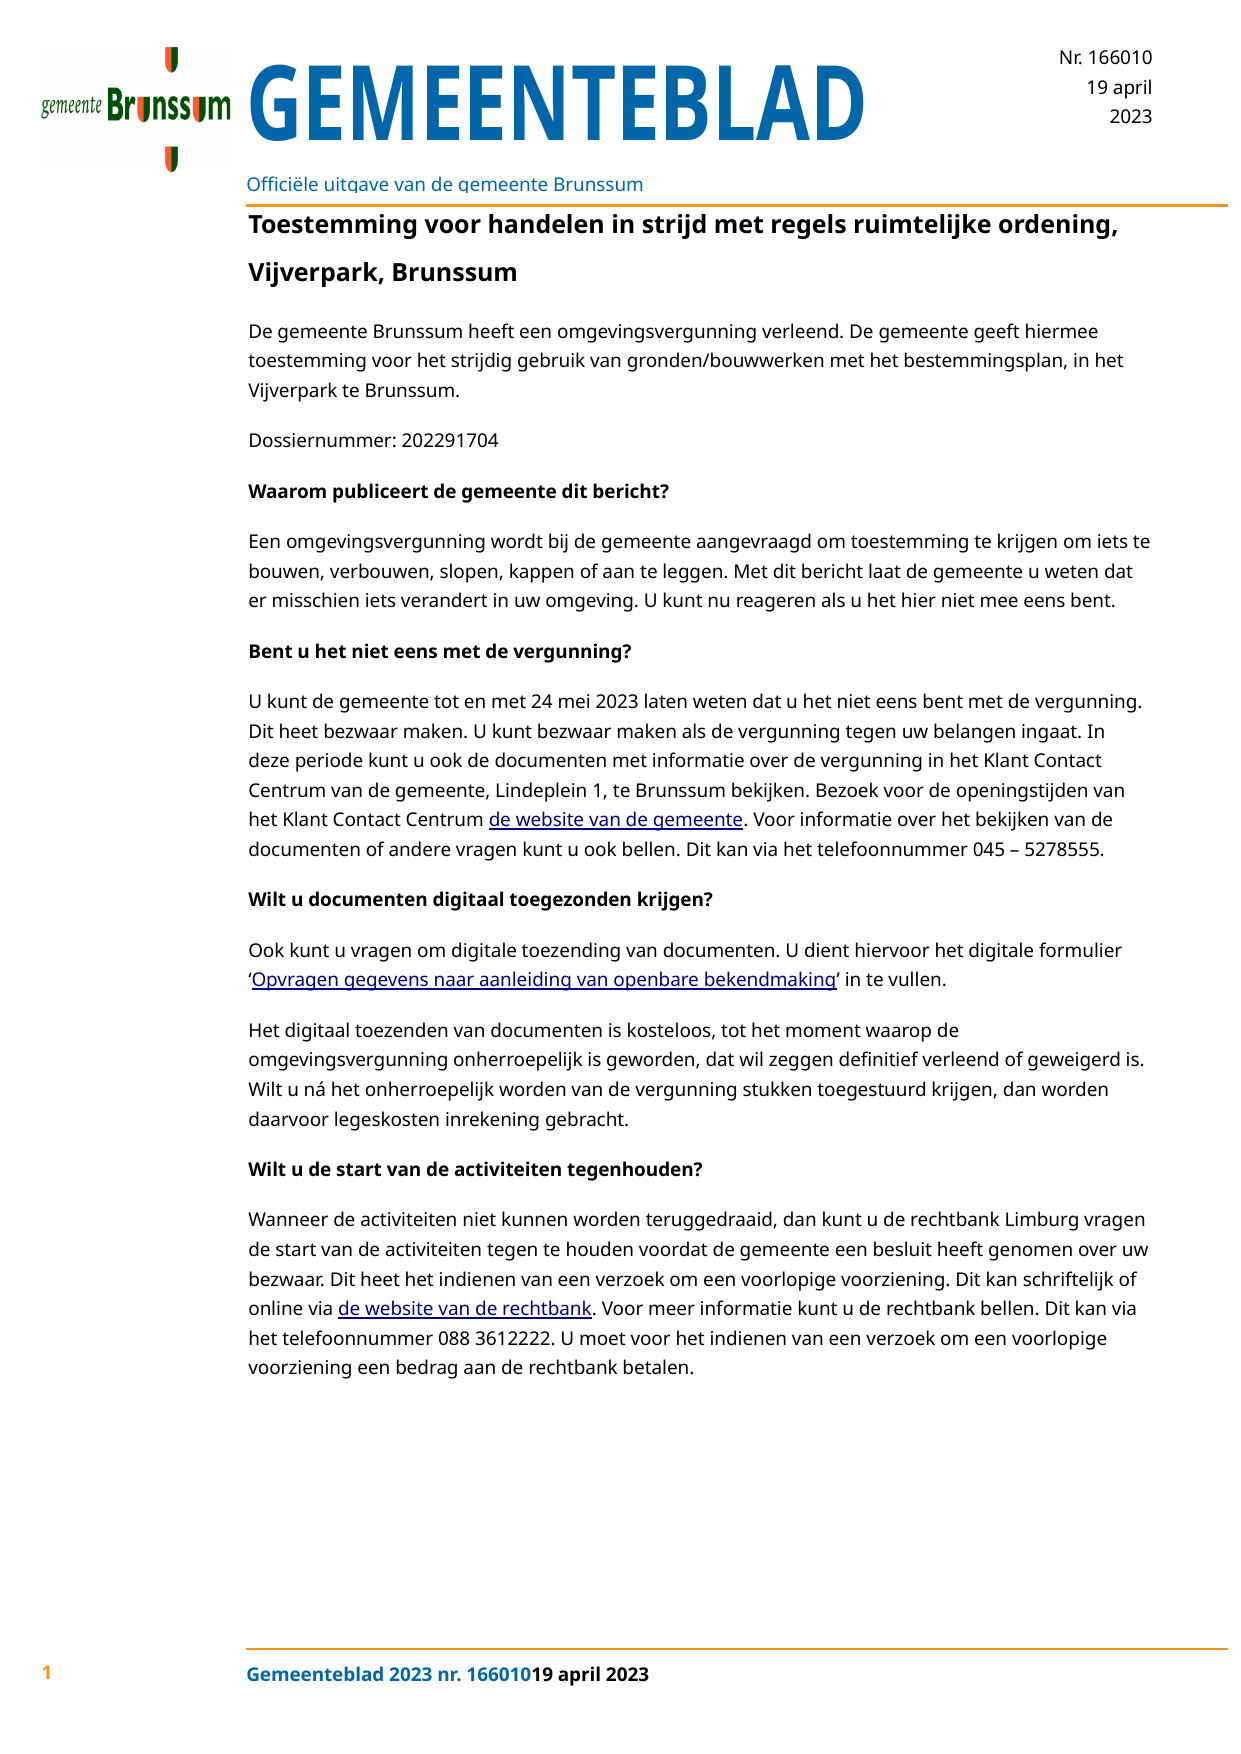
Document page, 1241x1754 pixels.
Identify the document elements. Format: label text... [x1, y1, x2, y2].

picture [41, 47, 231, 172]
text U kunt de gemeente tot en met 24 mei 2023 laten weten dat u het niet eens bent met de vergunning. Dit heet bezwaar maken. U kunt bezwaar maken als de vergunning tegen uw belangen ingaat. In deze periode kunt u ook de documenten met informatie over de vergunning in het Klant Contact Centrum van de gemeente, Lindeplein 1, te Brunssum bekijken. Bezoek voor de openingstijden van het Klant Contact Centrum de website van de gemeente. Voor informatie over het bekijken van de documenten of andere vragen kunt u ook bellen. Dit kan via het telefoonnummer 045 – 5278555. [248, 688, 1152, 862]
text Wanneer de activiteiten niet kunnen worden teruggedraaid, dan kunt u de rechtbank Limburg vragen de start van de activiteiten tegen te houden voordat de gemeente een besluit heeft genomen over uw bezwaar. Dit heet het indienen van een verzoek om een voorlopige voorziening. Dit kan schriftelijk of online via de website van de rechtbank. Voor meer informatie kunt u de rechtbank bellen. Dit kan via het telefoonnummer 088 3612222. U moet voor het indienen van een verzoek om een voorlopige voorziening een bedrag aan de rechtbank betalen. [248, 1207, 1152, 1380]
text Een omgevingsvergunning wordt bij de gemeente aangevraagd om toestemming te krijgen om iets te bouwen, verbouwen, slopen, kappen of aan te leggen. Met dit bericht laat de gemeente u weten dat er misschien iets verandert in uw omgeving. U kunt nu reageren als u het hier niet mee eens bent. [248, 528, 1152, 613]
text Ook kunt u vragen om digitale toezending van documenten. U dient hiervoor het digitale formulier ‘Opvragen gegevens naar aanleiding van openbare bekendmaking’ in te vullen. [248, 937, 1152, 992]
text Het digitaal toezenden van documenten is kosteloos, tot het moment waarop de omgevingsvergunning onherroepelijk is geworden, dat wil zeggen definitief verleend of geweigerd is. Wilt u ná het onherroepelijk worden van de vergunning stukken toegestuurd krijgen, dan worden daarvoor legeskosten inrekening gebracht. [248, 1017, 1152, 1132]
text Waarom publiceert de gemeente dit bericht? [248, 478, 1152, 504]
text Wilt u de start van de activiteiten tegenhouden? [248, 1156, 1152, 1182]
text Toestemming voor handelen in strijd met regels ruimtelijke ordening, Vijverpark, Brunssum [248, 207, 1152, 288]
text Wilt u documenten digitaal toegezonden krijgen? [248, 887, 1152, 912]
text Bent u het niet eens met de vergunning? [248, 638, 1152, 664]
text Dossiernummer: 202291704 [248, 427, 1152, 453]
text De gemeente Brunssum heeft een omgevingsvergunning verleend. De gemeente geeft hiermee toestemming voor het strijdig gebruik van gronden/bouwwerken met het bestemmingsplan, in het Vijverpark te Brunssum. [248, 318, 1152, 403]
